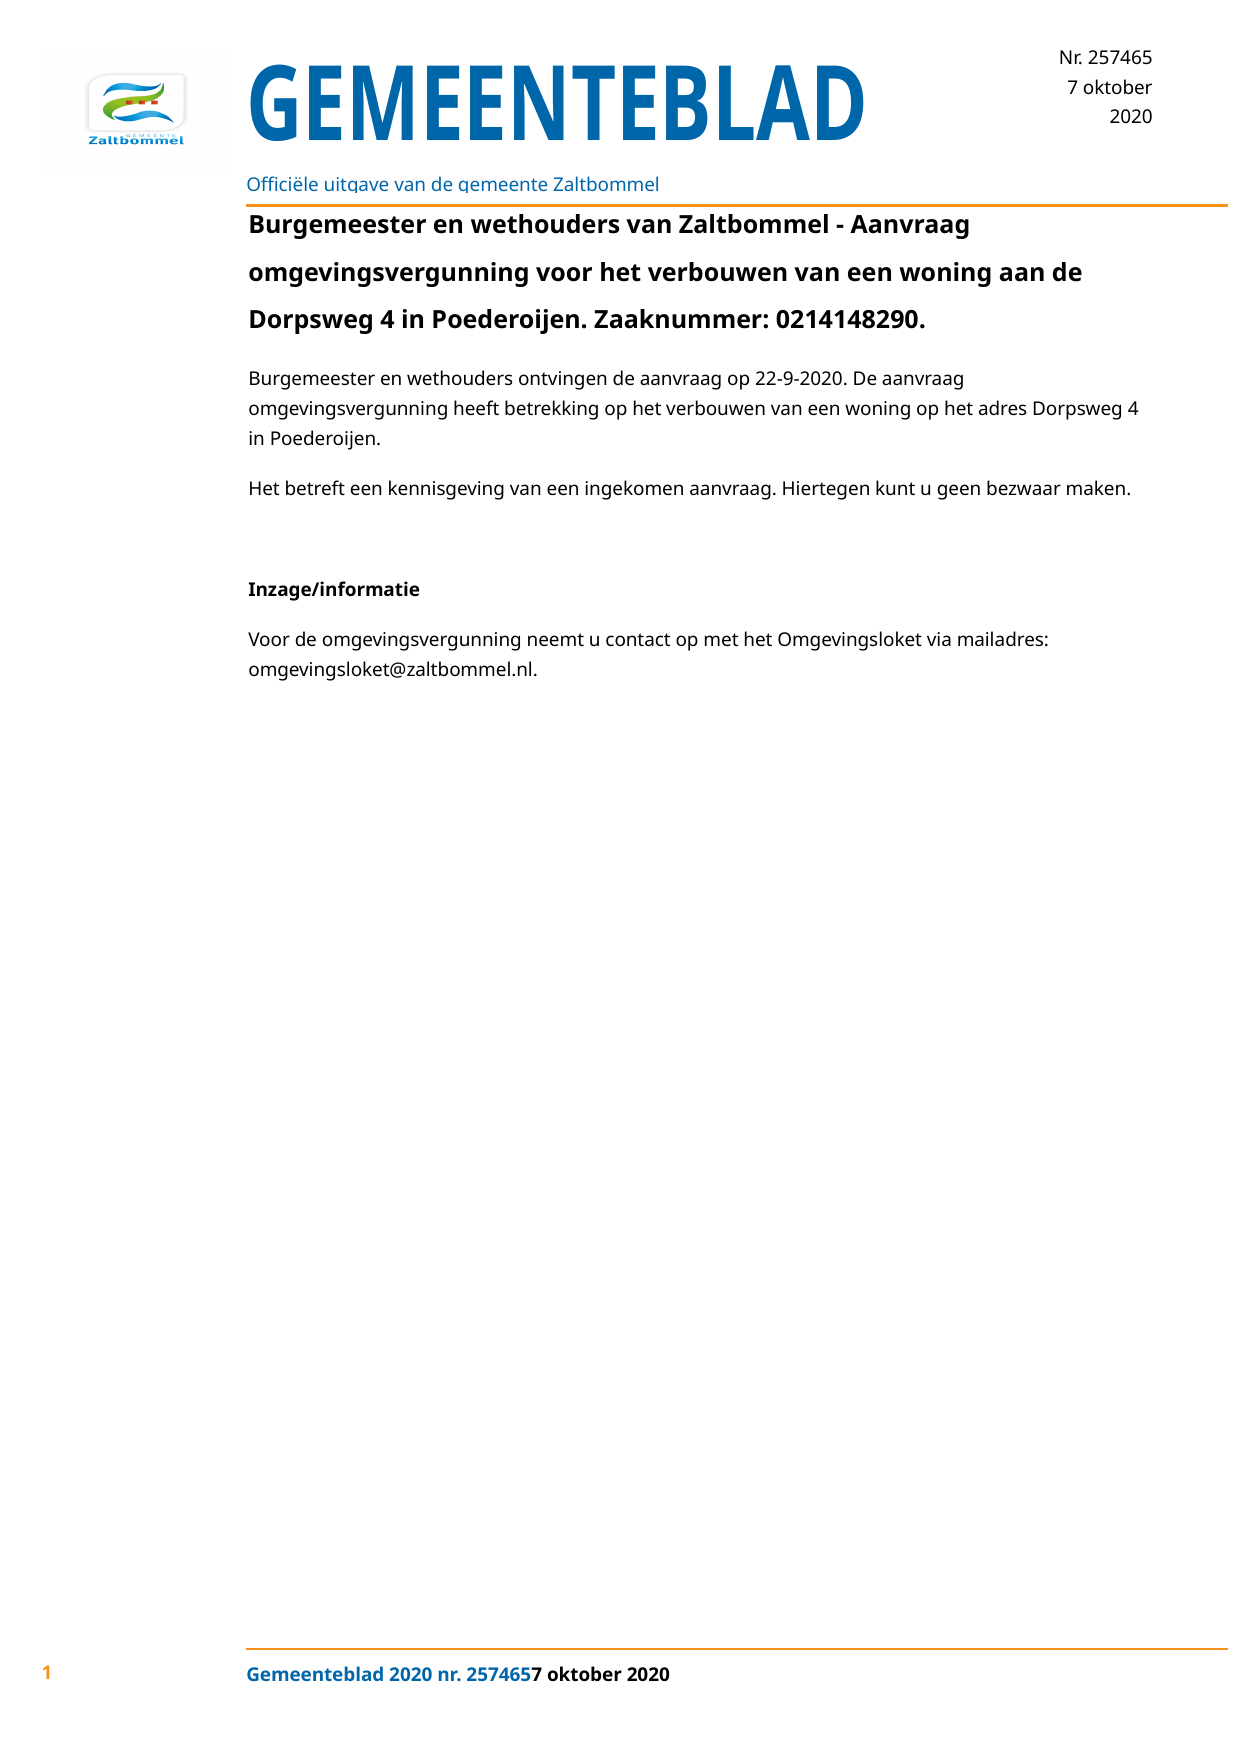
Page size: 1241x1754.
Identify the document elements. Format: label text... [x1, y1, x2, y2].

text Het betreft een kennisgeving van een ingekomen aanvraag. Hiertegen kunt u geen bezwaar maken. [248, 475, 1152, 501]
text Burgemeester en wethouders van Zaltbommel - Aanvraag omgevingsvergunning voor het verbouwen van een woning aan de Dorpsweg 4 in Poederoijen. Zaaknummer: 0214148290. [248, 207, 1152, 336]
picture [41, 47, 231, 172]
text Inzage/informatie [248, 576, 1152, 602]
text Voor de omgevingsvergunning neemt u contact op met het Omgevingsloket via mailadres: omgevingsloket@zaltbommel.nl. [248, 626, 1152, 682]
text Burgemeester en wethouders ontvingen de aanvraag op 22-9-2020. De aanvraag omgevingsvergunning heeft betrekking op het verbouwen van een woning op het adres Dorpsweg 4 in Poederoijen. [248, 366, 1152, 450]
